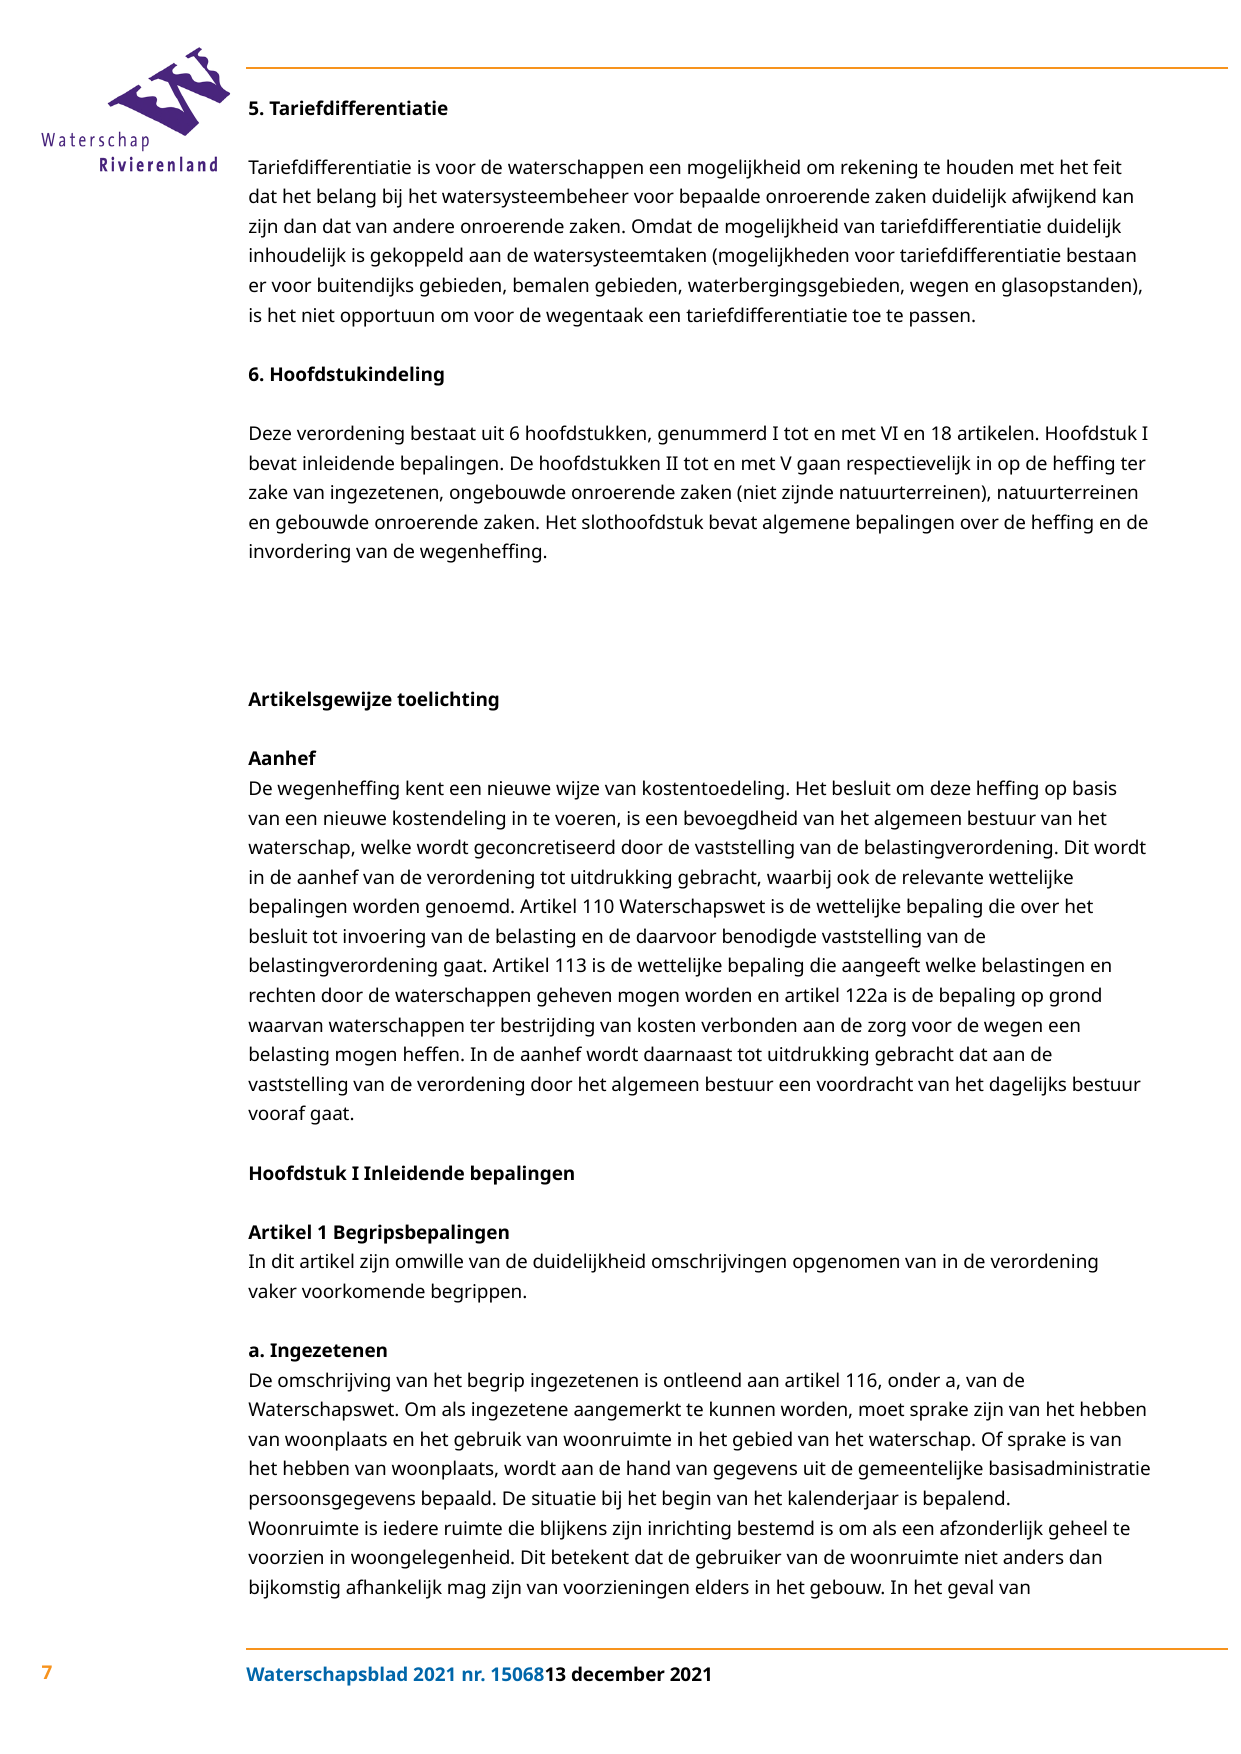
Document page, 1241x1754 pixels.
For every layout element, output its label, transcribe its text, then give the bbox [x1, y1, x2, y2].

text In dit artikel zijn omwille van de duidelijkheid omschrijvingen opgenomen van in de verordening vaker voorkomende begrippen. [248, 1248, 1152, 1304]
text Artikelsgewijze toelichting [248, 686, 1152, 712]
text Woonruimte is iedere ruimte die blijkens zijn inrichting bestemd is om als een afzonderlijk geheel te voorzien in woongelegenheid. Dit betekent dat de gebruiker van de woonruimte niet anders dan bijkomstig afhankelijk mag zijn van voorzieningen elders in het gebouw. In het geval van [248, 1515, 1152, 1600]
text Aanhef [248, 746, 1152, 771]
picture [41, 47, 231, 172]
text 5. Tariefdifferentiatie [248, 95, 1152, 121]
text Tariefdifferentiatie is voor de waterschappen een mogelijkheid om rekening te houden met het feit dat het belang bij het watersysteembeheer voor bepaalde onroerende zaken duidelijk afwijkend kan zijn dan dat van andere onroerende zaken. Omdat de mogelijkheid van tariefdifferentiatie duidelijk inhoudelijk is gekoppeld aan de watersysteemtaken (mogelijkheden voor tariefdifferentiatie bestaan er voor buitendijks gebieden, bemalen gebieden, waterbergingsgebieden, wegen en glasopstanden), is het niet opportuun om voor de wegentaak een tariefdifferentiatie toe te passen. [248, 154, 1152, 328]
text Artikel 1 Begripsbepalingen [248, 1219, 1152, 1245]
text a. Ingezetenen [248, 1337, 1152, 1363]
text De omschrijving van het begrip ingezetenen is ontleend aan artikel 116, onder a, van de Waterschapswet. Om als ingezetene aangemerkt te kunnen worden, moet sprake zijn van het hebben van woonplaats en het gebruik van woonruimte in het gebied van het waterschap. Of sprake is van het hebben van woonplaats, wordt aan de hand van gegevens uit de gemeentelijke basisadministratie persoonsgegevens bepaald. De situatie bij het begin van het kalenderjaar is bepalend. [248, 1367, 1152, 1511]
text De wegenheffing kent een nieuwe wijze van kostentoedeling. Het besluit om deze heffing op basis van een nieuwe kostendeling in te voeren, is een bevoegdheid van het algemeen bestuur van het waterschap, welke wordt geconcretiseerd door de vaststelling van de belastingverordening. Dit wordt in de aanhef van de verordening tot uitdrukking gebracht, waarbij ook de relevante wettelijke bepalingen worden genoemd. Artikel 110 Waterschapswet is de wettelijke bepaling die over het besluit tot invoering van de belasting en de daarvoor benodigde vaststelling van de belastingverordening gaat. Artikel 113 is de wettelijke bepaling die aangeeft welke belastingen en rechten door de waterschappen geheven mogen worden en artikel 122a is de bepaling op grond waarvan waterschappen ter bestrijding van kosten verbonden aan de zorg voor de wegen een belasting mogen heffen. In de aanhef wordt daarnaast tot uitdrukking gebracht dat aan de vaststelling van de verordening door het algemeen bestuur een voordracht van het dagelijks bestuur vooraf gaat. [248, 775, 1152, 1126]
text Deze verordening bestaat uit 6 hoofdstukken, genummerd I tot en met VI en 18 artikelen. Hoofdstuk I bevat inleidende bepalingen. De hoofdstukken II tot en met V gaan respectievelijk in op de heffing ter zake van ingezetenen, ongebouwde onroerende zaken (niet zijnde natuurterreinen), natuurterreinen en gebouwde onroerende zaken. Het slothoofdstuk bevat algemene bepalingen over de heffing en de invordering van de wegenheffing. [248, 420, 1152, 564]
text Hoofdstuk I Inleidende bepalingen [248, 1160, 1152, 1186]
text 6. Hoofdstukindeling [248, 361, 1152, 387]
